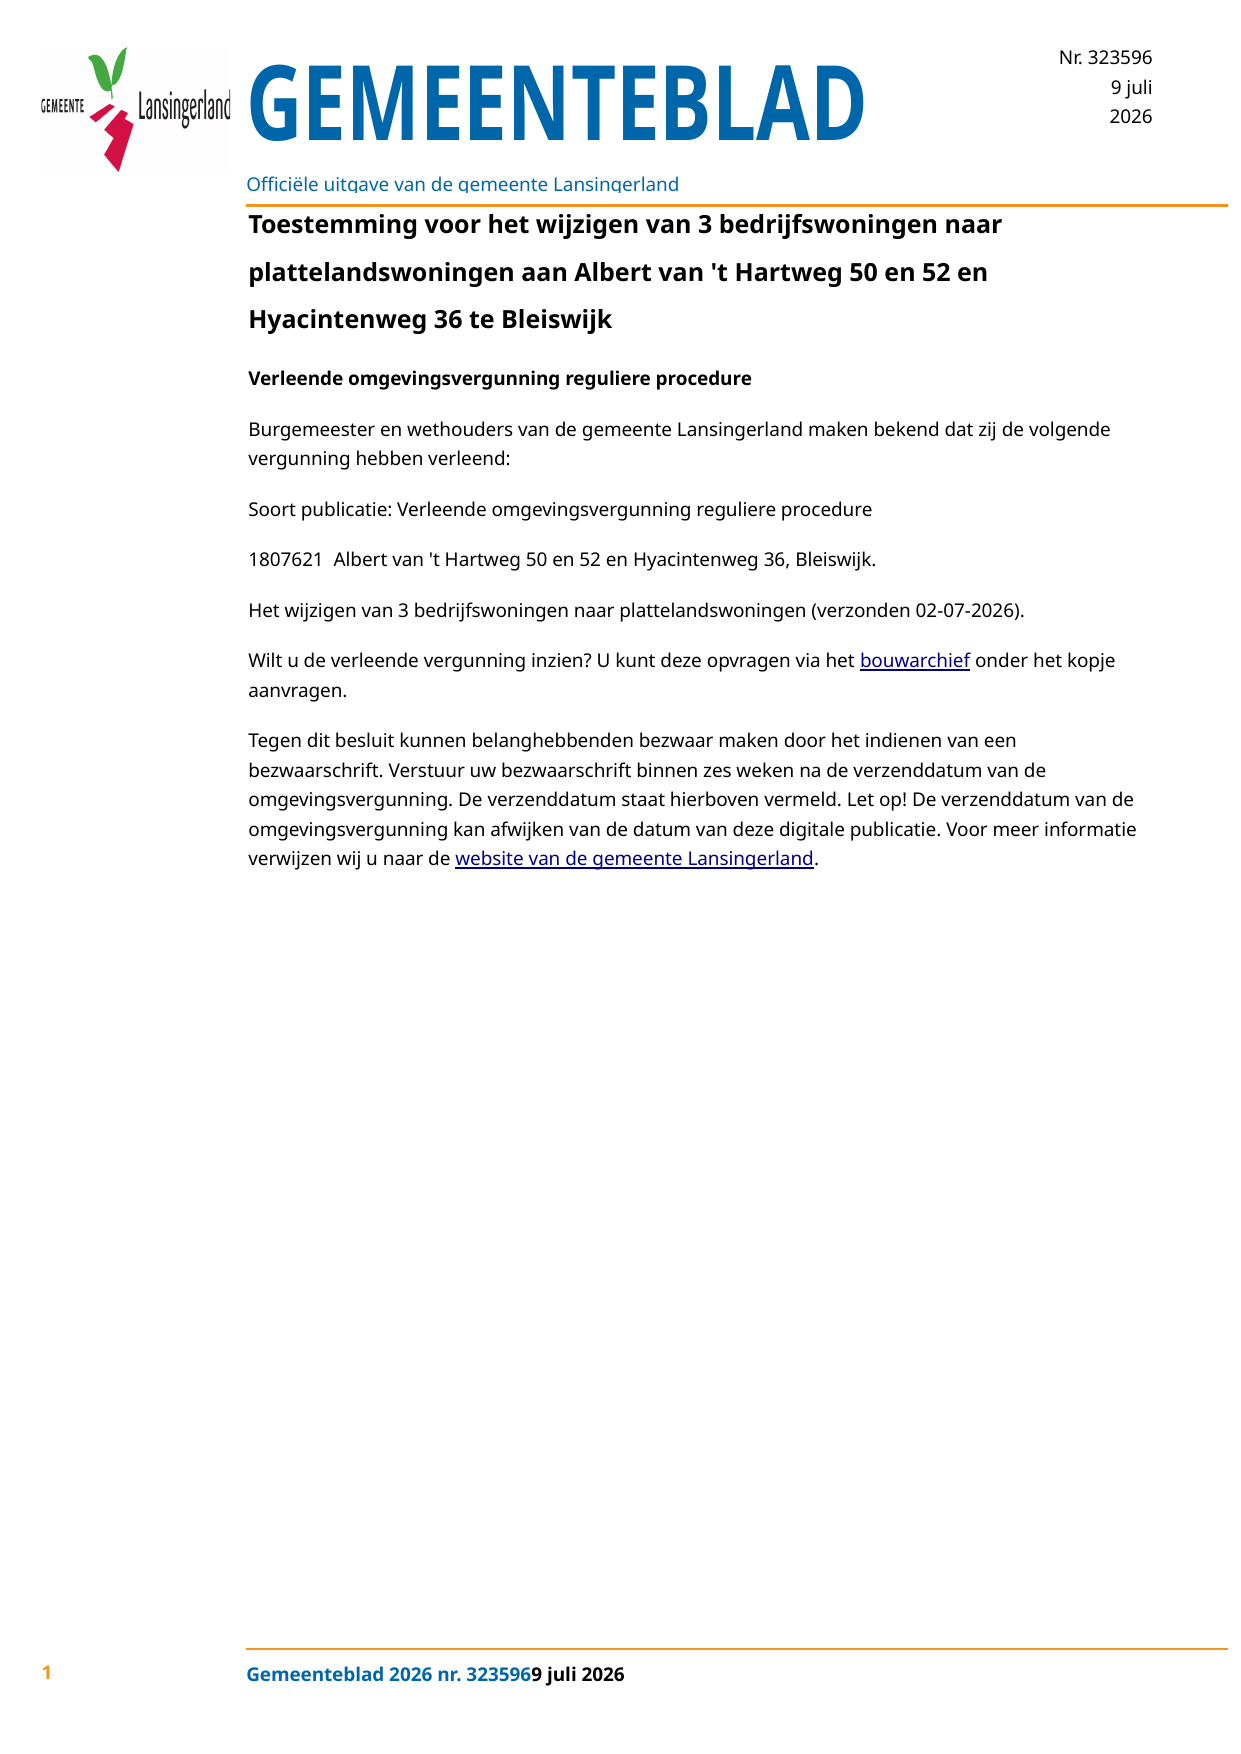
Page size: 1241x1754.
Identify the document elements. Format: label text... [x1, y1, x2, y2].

picture [41, 47, 231, 172]
text Het wijzigen van 3 bedrijfswoningen naar plattelandswoningen (verzonden 02-07-2026). [248, 597, 1152, 622]
text Wilt u de verleende vergunning inzien? U kunt deze opvragen via het bouwarchief onder het kopje aanvragen. [248, 647, 1152, 702]
text Verleende omgevingsvergunning reguliere procedure [248, 366, 1152, 391]
text Toestemming voor het wijzigen van 3 bedrijfswoningen naar plattelandswoningen aan Albert van 't Hartweg 50 en 52 en Hyacintenweg 36 te Bleiswijk [248, 207, 1152, 336]
text Soort publicatie: Verleende omgevingsvergunning reguliere procedure [248, 496, 1152, 522]
text Burgemeester en wethouders van de gemeente Lansingerland maken bekend dat zij de volgende vergunning hebben verleend: [248, 416, 1152, 471]
text 1807621 Albert van 't Hartweg 50 en 52 en Hyacintenweg 36, Bleiswijk. [248, 546, 1152, 572]
text Tegen dit besluit kunnen belanghebbenden bezwaar maken door het indienen van een bezwaarschrift. Verstuur uw bezwaarschrift binnen zes weken na de verzenddatum van de omgevingsvergunning. De verzenddatum staat hierboven vermeld. Let op! De verzenddatum van de omgevingsvergunning kan afwijken van de datum van deze digitale publicatie. Voor meer informatie verwijzen wij u naar de website van de gemeente Lansingerland. [248, 727, 1152, 871]
